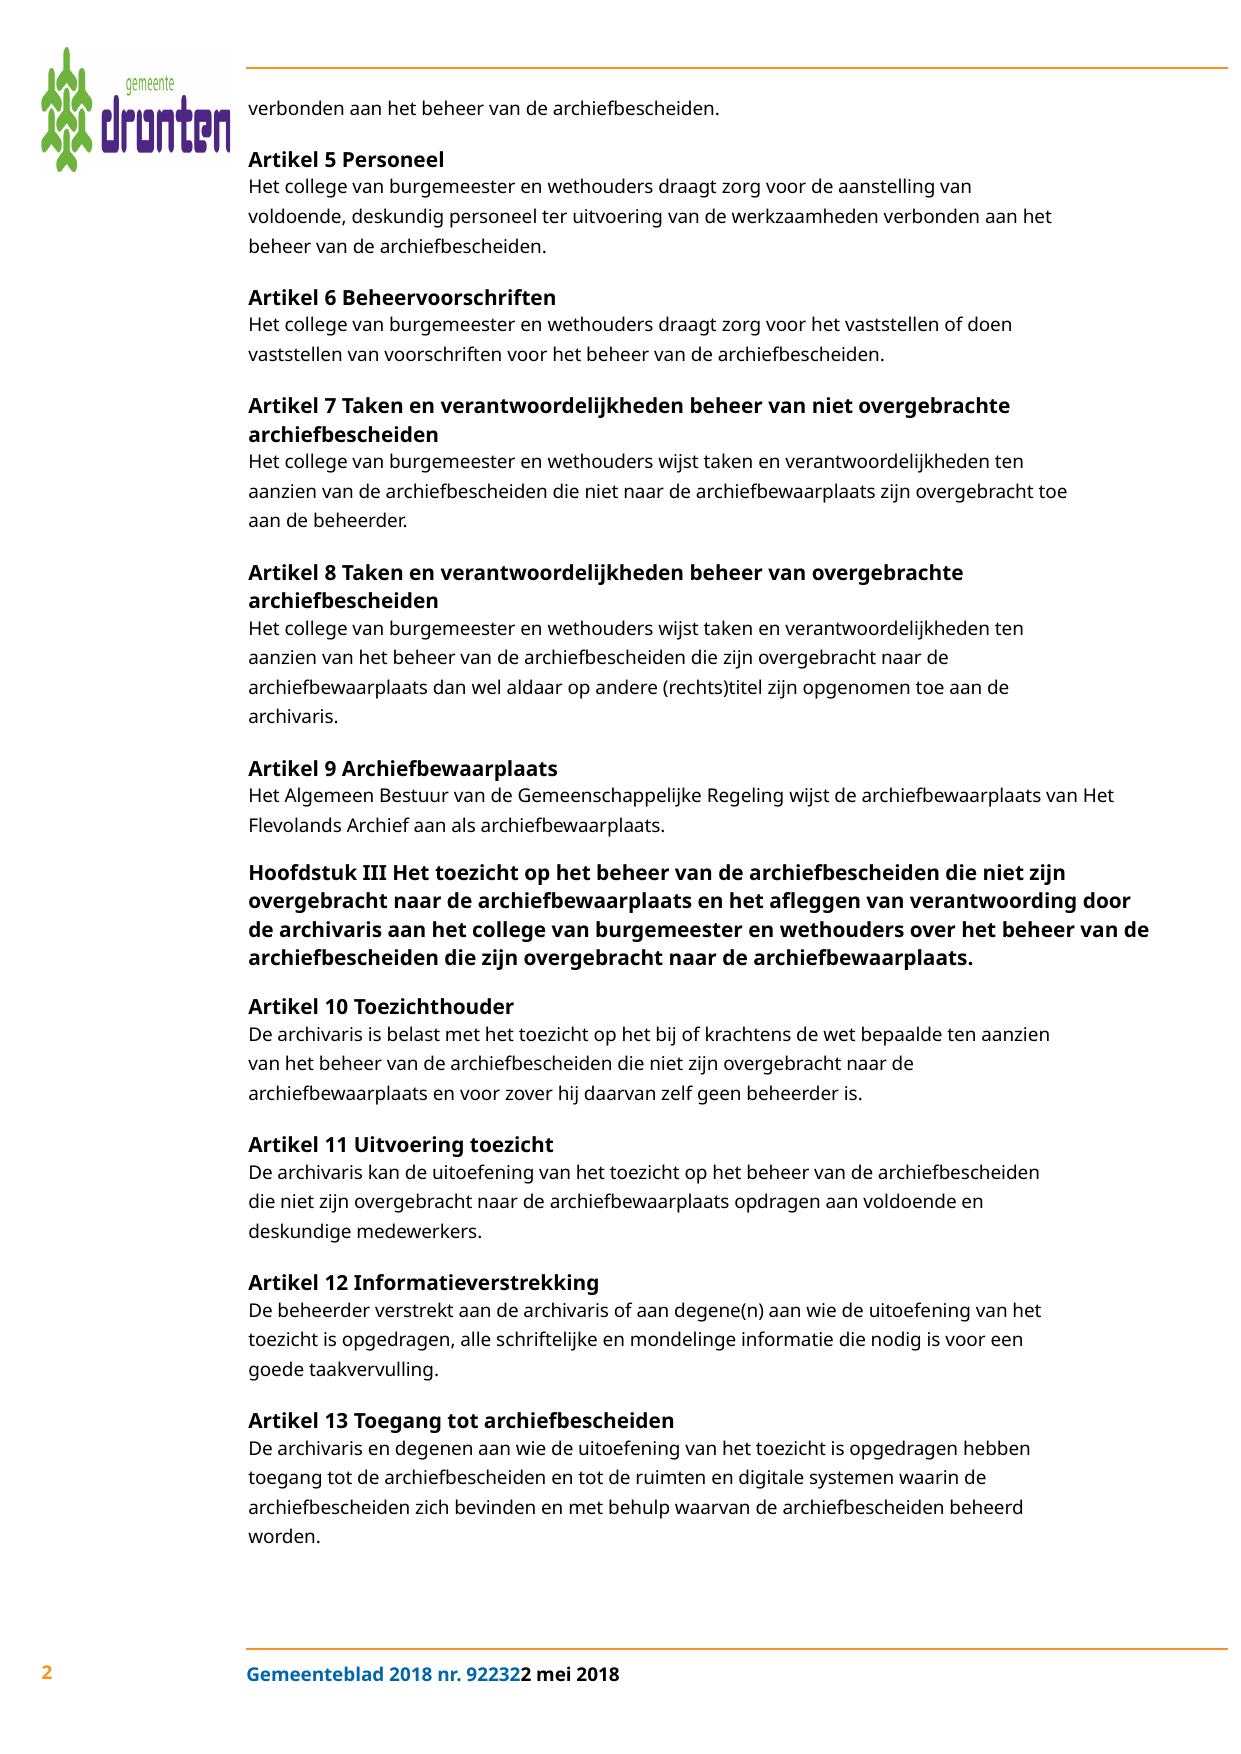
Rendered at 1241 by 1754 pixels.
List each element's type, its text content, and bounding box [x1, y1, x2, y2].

text Hoofdstuk III Het toezicht op het beheer van de archiefbescheiden die niet zijn overgebracht naar de archiefbewaarplaats en het afleggen van verantwoording door de archivaris aan het college van burgemeester en wethouders over het beheer van de archiefbescheiden die zijn overgebracht naar de archiefbewaarplaats. [248, 858, 1152, 972]
text goede taakvervulling. [248, 1356, 1152, 1382]
text aanzien van het beheer van de archiefbescheiden die zijn overgebracht naar de [248, 644, 1152, 670]
text De archivaris is belast met het toezicht op het bij of krachtens de wet bepaalde ten aanzien [248, 1021, 1152, 1047]
text aan de beheerder. [248, 508, 1152, 533]
text archiefbewaarplaats en voor zover hij daarvan zelf geen beheerder is. [248, 1080, 1152, 1106]
text verbonden aan het beheer van de archiefbescheiden. [248, 95, 1152, 121]
text De beheerder verstrekt aan de archivaris of aan degene(n) aan wie de uitoefening van het [248, 1297, 1152, 1323]
text Artikel 12 Informatieverstrekking [248, 1268, 1152, 1297]
text Artikel 11 Uitvoering toezicht [248, 1130, 1152, 1159]
text Het college van burgemeester en wethouders draagt zorg voor de aanstelling van [248, 174, 1152, 199]
text toegang tot de archiefbescheiden en tot de ruimten en digitale systemen waarin de [248, 1464, 1152, 1490]
text toezicht is opgedragen, alle schriftelijke en mondelinge informatie die nodig is voor een [248, 1326, 1152, 1352]
picture [41, 47, 231, 172]
text Artikel 10 Toezichthouder [248, 992, 1152, 1021]
text voldoende, deskundig personeel ter uitvoering van de werkzaamheden verbonden aan het [248, 203, 1152, 229]
text vaststellen van voorschriften voor het beheer van de archiefbescheiden. [248, 341, 1152, 367]
text Het college van burgemeester en wethouders wijst taken en verantwoordelijkheden ten [248, 448, 1152, 474]
text deskundige medewerkers. [248, 1218, 1152, 1244]
text Artikel 13 Toegang tot archiefbescheiden [248, 1406, 1152, 1435]
text Artikel 9 Archiefbewaarplaats [248, 754, 1152, 783]
text Het college van burgemeester en wethouders draagt zorg voor het vaststellen of doen [248, 312, 1152, 337]
text Het Algemeen Bestuur van de Gemeenschappelijke Regeling wijst de archiefbewaarplaats van Het Flevolands Archief aan als archiefbewaarplaats. [248, 783, 1152, 838]
text De archivaris en degenen aan wie de uitoefening van het toezicht is opgedragen hebben [248, 1435, 1152, 1461]
text Artikel 8 Taken en verantwoordelijkheden beheer van overgebrachte archiefbescheiden [248, 558, 1152, 615]
text De archivaris kan de uitoefening van het toezicht op het beheer van de archiefbescheiden [248, 1159, 1152, 1184]
text Artikel 6 Beheervoorschriften [248, 283, 1152, 312]
text archiefbescheiden zich bevinden en met behulp waarvan de archiefbescheiden beheerd [248, 1494, 1152, 1520]
text worden. [248, 1524, 1152, 1549]
text archiefbewaarplaats dan wel aldaar op andere (rechts)titel zijn opgenomen toe aan de [248, 674, 1152, 700]
text die niet zijn overgebracht naar de archiefbewaarplaats opdragen aan voldoende en [248, 1188, 1152, 1214]
text Artikel 7 Taken en verantwoordelijkheden beheer van niet overgebrachte archiefbescheiden [248, 392, 1152, 448]
text van het beheer van de archiefbescheiden die niet zijn overgebracht naar de [248, 1050, 1152, 1076]
text Artikel 5 Personeel [248, 145, 1152, 174]
text Het college van burgemeester en wethouders wijst taken en verantwoordelijkheden ten [248, 615, 1152, 641]
text beheer van de archiefbescheiden. [248, 233, 1152, 258]
text archivaris. [248, 704, 1152, 729]
text aanzien van de archiefbescheiden die niet naar de archiefbewaarplaats zijn overgebracht toe [248, 478, 1152, 504]
